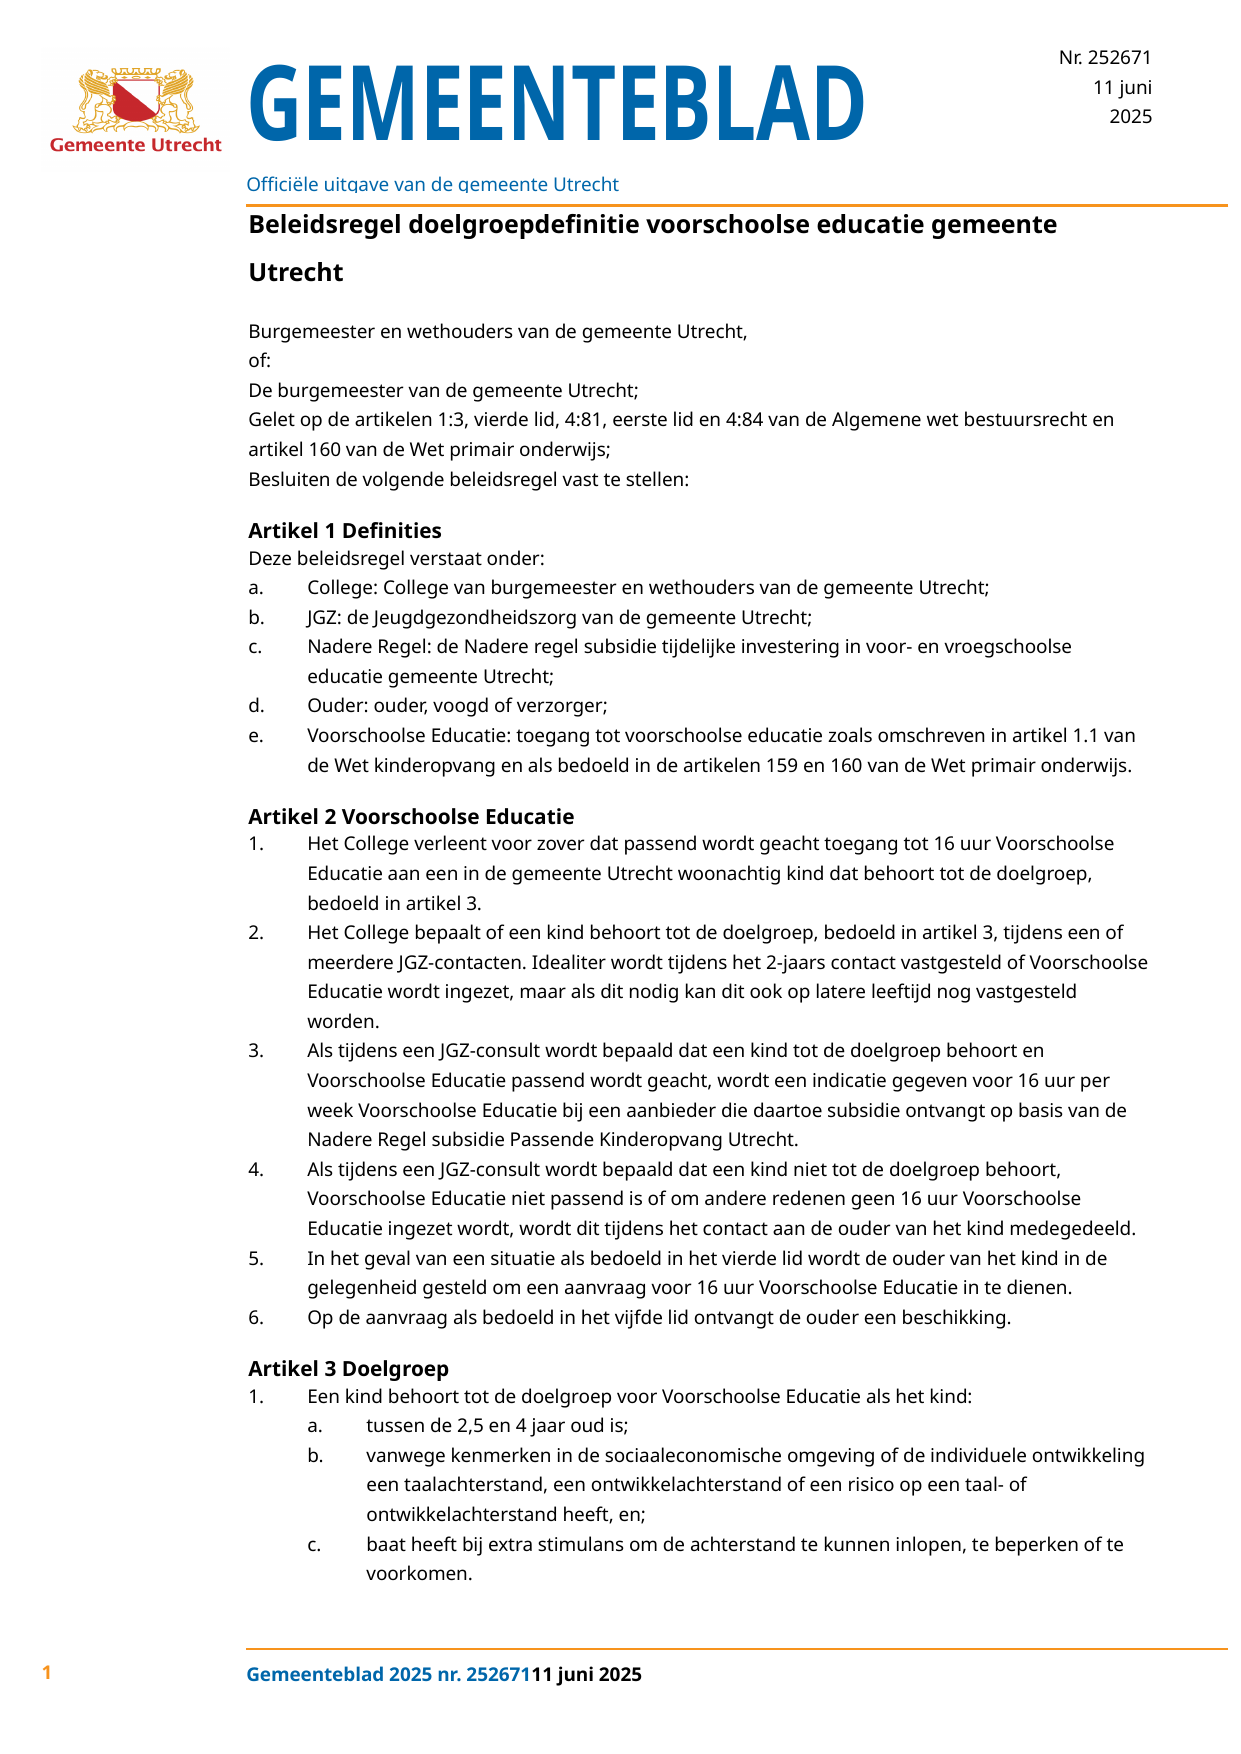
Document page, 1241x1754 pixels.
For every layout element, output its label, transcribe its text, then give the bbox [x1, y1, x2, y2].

list Als tijdens een JGZ-consult wordt bepaald dat een kind tot de doelgroep behoort en Voorschoolse Educatie passend wordt geacht, wordt een indicatie gegeven voor 16 uur per week Voorschoolse Educatie bij een aanbieder die daartoe subsidie ontvangt op basis van de Nadere Regel subsidie Passende Kinderopvang Utrecht. [248, 1038, 1152, 1152]
text Artikel 3 Doelgroep [248, 1354, 1152, 1383]
list Het College bepaalt of een kind behoort tot de doelgroep, bedoeld in artikel 3, tijdens een of meerdere JGZ-contacten. Idealiter wordt tijdens het 2-jaars contact vastgesteld of Voorschoolse Educatie wordt ingezet, maar als dit nodig kan dit ook op latere leeftijd nog vastgesteld worden. [248, 919, 1152, 1034]
list Voorschoolse Educatie: toegang tot voorschoolse educatie zoals omschreven in artikel 1.1 van de Wet kinderopvang en als bedoeld in de artikelen 159 en 160 van de Wet primair onderwijs. [248, 722, 1152, 777]
picture [41, 47, 231, 172]
text Artikel 1 Definities [248, 516, 1152, 545]
list Een kind behoort tot de doelgroep voor Voorschoolse Educatie als het kind: [248, 1383, 1152, 1408]
list College: College van burgemeester en wethouders van de gemeente Utrecht; [248, 574, 1152, 600]
list baat heeft bij extra stimulans om de achterstand te kunnen inlopen, te beperken of te voorkomen. [307, 1531, 1152, 1586]
text Artikel 2 Voorschoolse Educatie [248, 802, 1152, 831]
text Burgemeester en wethouders van de gemeente Utrecht, [248, 318, 1152, 344]
list Nadere Regel: de Nadere regel subsidie tijdelijke investering in voor- en vroegschoolse educatie gemeente Utrecht; [248, 633, 1152, 689]
text De burgemeester van de gemeente Utrecht; [248, 377, 1152, 403]
list tussen de 2,5 en 4 jaar oud is; [307, 1412, 1152, 1438]
text Besluiten de volgende beleidsregel vast te stellen: [248, 466, 1152, 492]
text of: [248, 347, 1152, 373]
list In het geval van een situatie als bedoeld in het vierde lid wordt de ouder van het kind in de gelegenheid gesteld om een aanvraag voor 16 uur Voorschoolse Educatie in te dienen. [248, 1245, 1152, 1300]
text Deze beleidsregel verstaat onder: [248, 545, 1152, 570]
list vanwege kenmerken in de sociaaleconomische omgeving of de individuele ontwikkeling een taalachterstand, een ontwikkelachterstand of een risico op een taal- of ontwikkelachterstand heeft, en; [307, 1442, 1152, 1527]
list JGZ: de Jeugdgezondheidszorg van de gemeente Utrecht; [248, 604, 1152, 629]
list Het College verleent voor zover dat passend wordt geacht toegang tot 16 uur Voorschoolse Educatie aan een in de gemeente Utrecht woonachtig kind dat behoort tot de doelgroep, bedoeld in artikel 3. [248, 831, 1152, 916]
text Gelet op de artikelen 1:3, vierde lid, 4:81, eerste lid en 4:84 van de Algemene wet bestuursrecht en artikel 160 van de Wet primair onderwijs; [248, 407, 1152, 462]
list Op de aanvraag als bedoeld in het vijfde lid ontvangt de ouder een beschikking. [248, 1304, 1152, 1330]
list Ouder: ouder, voogd of verzorger; [248, 693, 1152, 718]
list Als tijdens een JGZ-consult wordt bepaald dat een kind niet tot de doelgroep behoort, Voorschoolse Educatie niet passend is of om andere redenen geen 16 uur Voorschoolse Educatie ingezet wordt, wordt dit tijdens het contact aan de ouder van het kind medegedeeld. [248, 1156, 1152, 1241]
text Beleidsregel doelgroepdefinitie voorschoolse educatie gemeente Utrecht [248, 207, 1152, 288]
